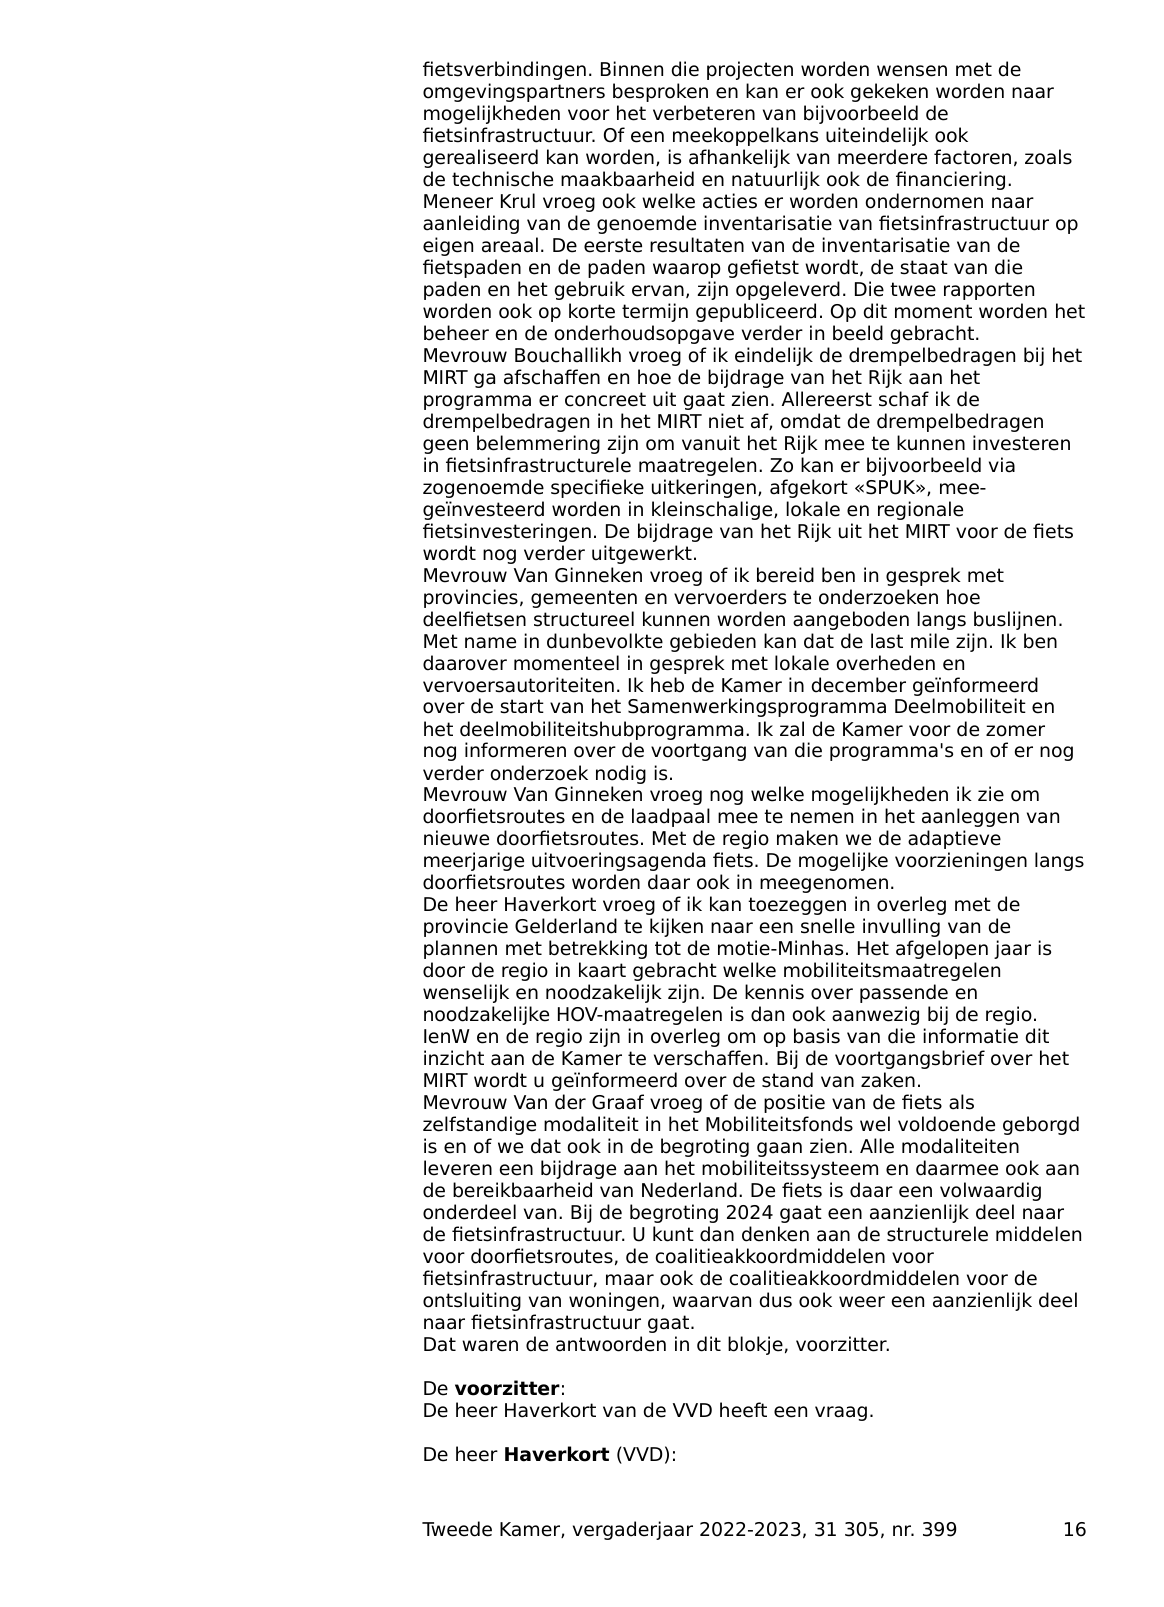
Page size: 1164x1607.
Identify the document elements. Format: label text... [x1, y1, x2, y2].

text Dat waren de antwoorden in dit blokje, voorzitter. [422, 1334, 1087, 1356]
text fietsverbindingen. Binnen die projecten worden wensen met de omgevingspartners besproken en kan er ook gekeken worden naar mogelijkheden voor het verbeteren van bijvoorbeeld de fietsinfrastructuur. Of een meekoppelkans uiteindelijk ook gerealiseerd kan worden, is afhankelijk van meerdere factoren, zoals de technische maakbaarheid en natuurlijk ook de financiering. [422, 59, 1087, 191]
text Mevrouw Bouchallikh vroeg of ik eindelijk de drempelbedragen bij het MIRT ga afschaffen en hoe de bijdrage van het Rijk aan het programma er concreet uit gaat zien. Allereerst schaf ik de drempelbedragen in het MIRT niet af, omdat de drempelbedragen geen belemmering zijn om vanuit het Rijk mee te kunnen investeren in fietsinfrastructurele maatregelen. Zo kan er bijvoorbeeld via zogenoemde specifieke uitkeringen, afgekort «SPUK», mee-geïnvesteerd worden in kleinschalige, lokale en regionale fietsinvesteringen. De bijdrage van het Rijk uit het MIRT voor de fiets wordt nog verder uitgewerkt. [422, 345, 1087, 564]
text De heer Haverkort vroeg of ik kan toezeggen in overleg met de provincie Gelderland te kijken naar een snelle invulling van de plannen met betrekking tot de motie-Minhas. Het afgelopen jaar is door de regio in kaart gebracht welke mobiliteitsmaatregelen wenselijk en noodzakelijk zijn. De kennis over passende en noodzakelijke HOV-maatregelen is dan ook aanwezig bij de regio. IenW en de regio zijn in overleg om op basis van die informatie dit inzicht aan de Kamer te verschaffen. Bij de voortgangsbrief over het MIRT wordt u geïnformeerd over de stand van zaken. [422, 894, 1087, 1092]
text De voorzitter: [422, 1378, 1087, 1400]
text Meneer Krul vroeg ook welke acties er worden ondernomen naar aanleiding van de genoemde inventarisatie van fietsinfrastructuur op eigen areaal. De eerste resultaten van de inventarisatie van de fietspaden en de paden waarop gefietst wordt, de staat van die paden en het gebruik ervan, zijn opgeleverd. Die twee rapporten worden ook op korte termijn gepubliceerd. Op dit moment worden het beheer en de onderhoudsopgave verder in beeld gebracht. [422, 191, 1087, 345]
text Mevrouw Van Ginneken vroeg nog welke mogelijkheden ik zie om doorfietsroutes en de laadpaal mee te nemen in het aanleggen van nieuwe doorfietsroutes. Met de regio maken we de adaptieve meerjarige uitvoeringsagenda fiets. De mogelijke voorzieningen langs doorfietsroutes worden daar ook in meegenomen. [422, 784, 1087, 894]
text De heer Haverkort van de VVD heeft een vraag. [422, 1400, 1087, 1422]
text Mevrouw Van der Graaf vroeg of de positie van de fiets als zelfstandige modaliteit in het Mobiliteitsfonds wel voldoende geborgd is en of we dat ook in de begroting gaan zien. Alle modaliteiten leveren een bijdrage aan het mobiliteitssysteem en daarmee ook aan de bereikbaarheid van Nederland. De fiets is daar een volwaardig onderdeel van. Bij de begroting 2024 gaat een aanzienlijk deel naar de fietsinfrastructuur. U kunt dan denken aan de structurele middelen voor doorfietsroutes, de coalitieakkoordmiddelen voor fietsinfrastructuur, maar ook de coalitieakkoordmiddelen voor de ontsluiting van woningen, waarvan dus ook weer een aanzienlijk deel naar fietsinfrastructuur gaat. [422, 1092, 1087, 1334]
text De heer Haverkort (VVD): [422, 1444, 1087, 1466]
text Mevrouw Van Ginneken vroeg of ik bereid ben in gesprek met provincies, gemeenten en vervoerders te onderzoeken hoe deelfietsen structureel kunnen worden aangeboden langs buslijnen. Met name in dunbevolkte gebieden kan dat de last mile zijn. Ik ben daarover momenteel in gesprek met lokale overheden en vervoersautoriteiten. Ik heb de Kamer in december geïnformeerd over de start van het Samenwerkingsprogramma Deelmobiliteit en het deelmobiliteitshubprogramma. Ik zal de Kamer voor de zomer nog informeren over de voortgang van die programma's en of er nog verder onderzoek nodig is. [422, 564, 1087, 784]
